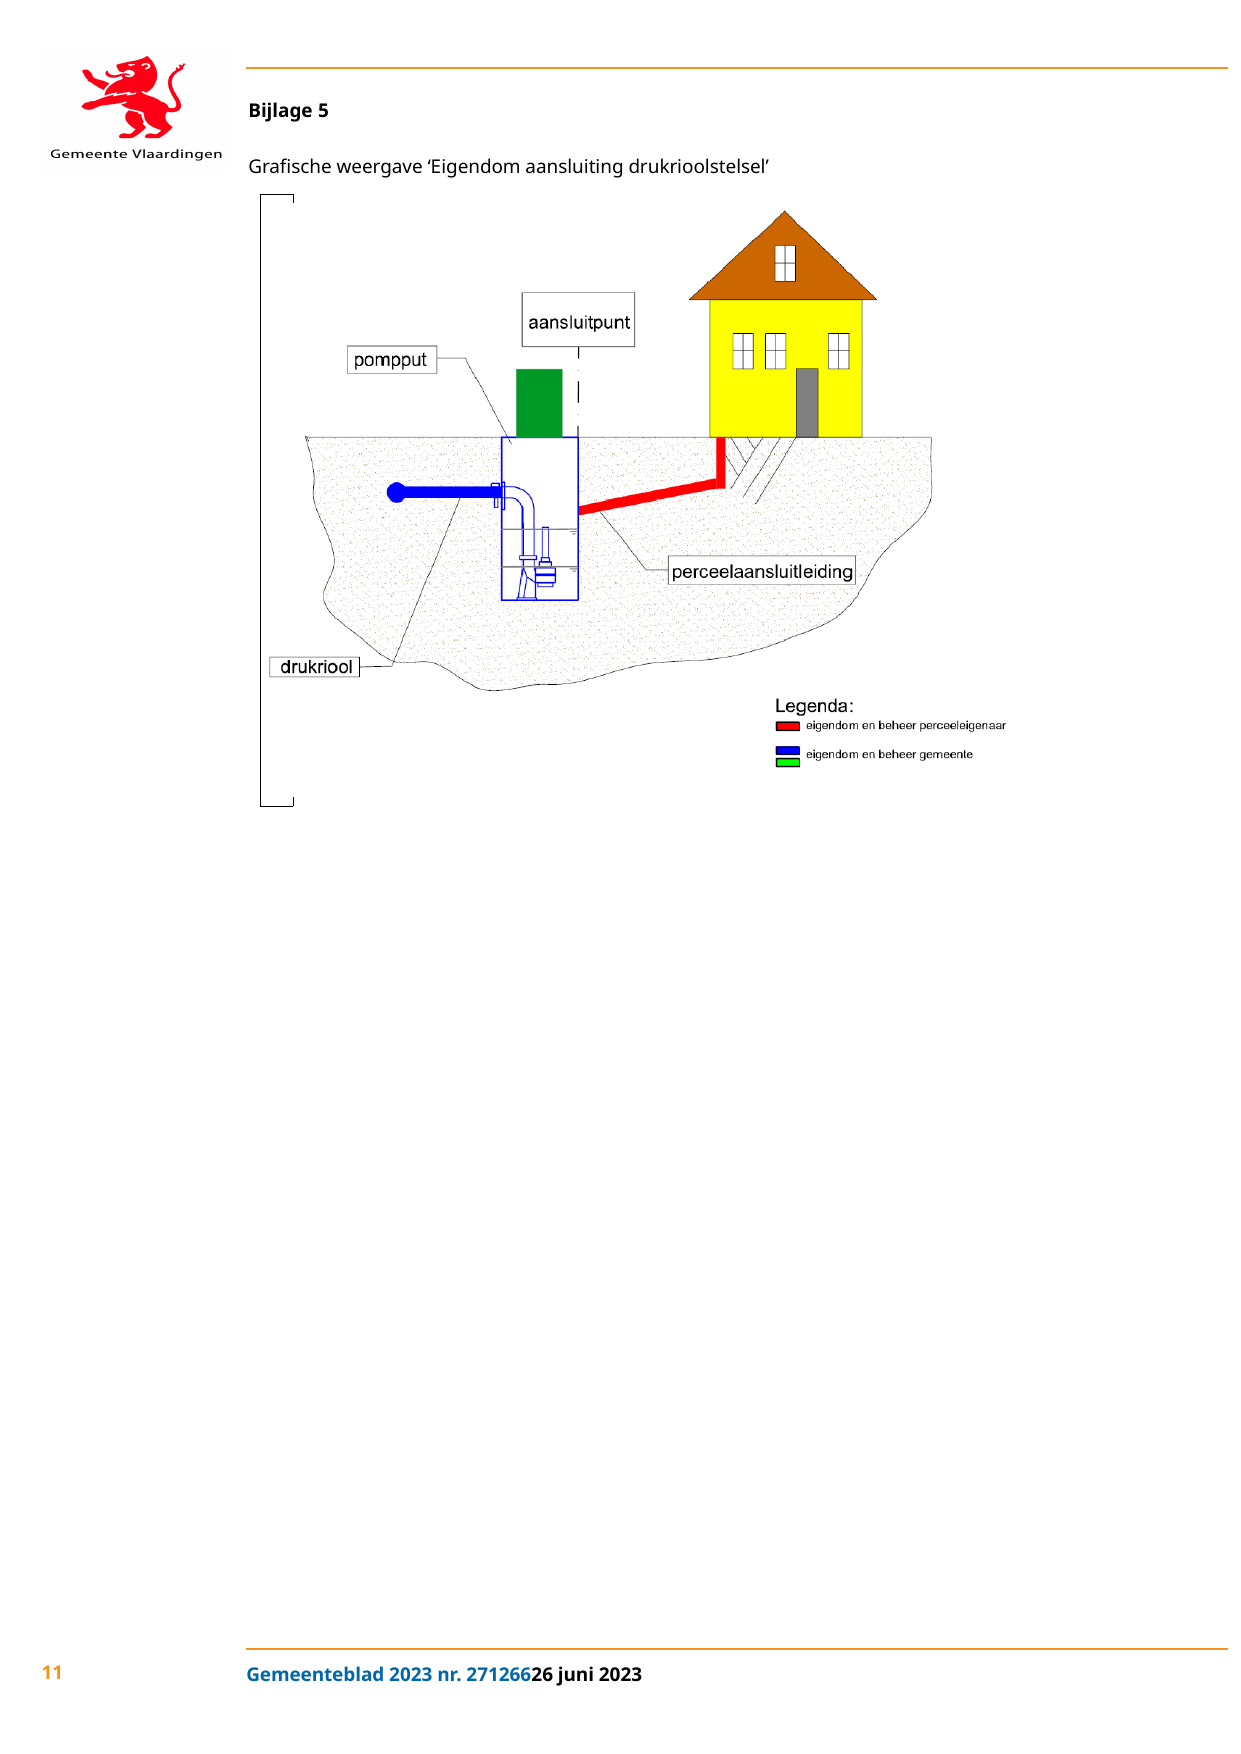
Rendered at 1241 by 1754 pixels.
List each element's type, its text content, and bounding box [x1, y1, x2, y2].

picture [268, 203, 1008, 797]
picture [41, 47, 231, 172]
text Grafische weergave ‘Eigendom aansluiting drukrioolstelsel’ [248, 153, 1152, 179]
text Bijlage 5 [248, 95, 1152, 123]
